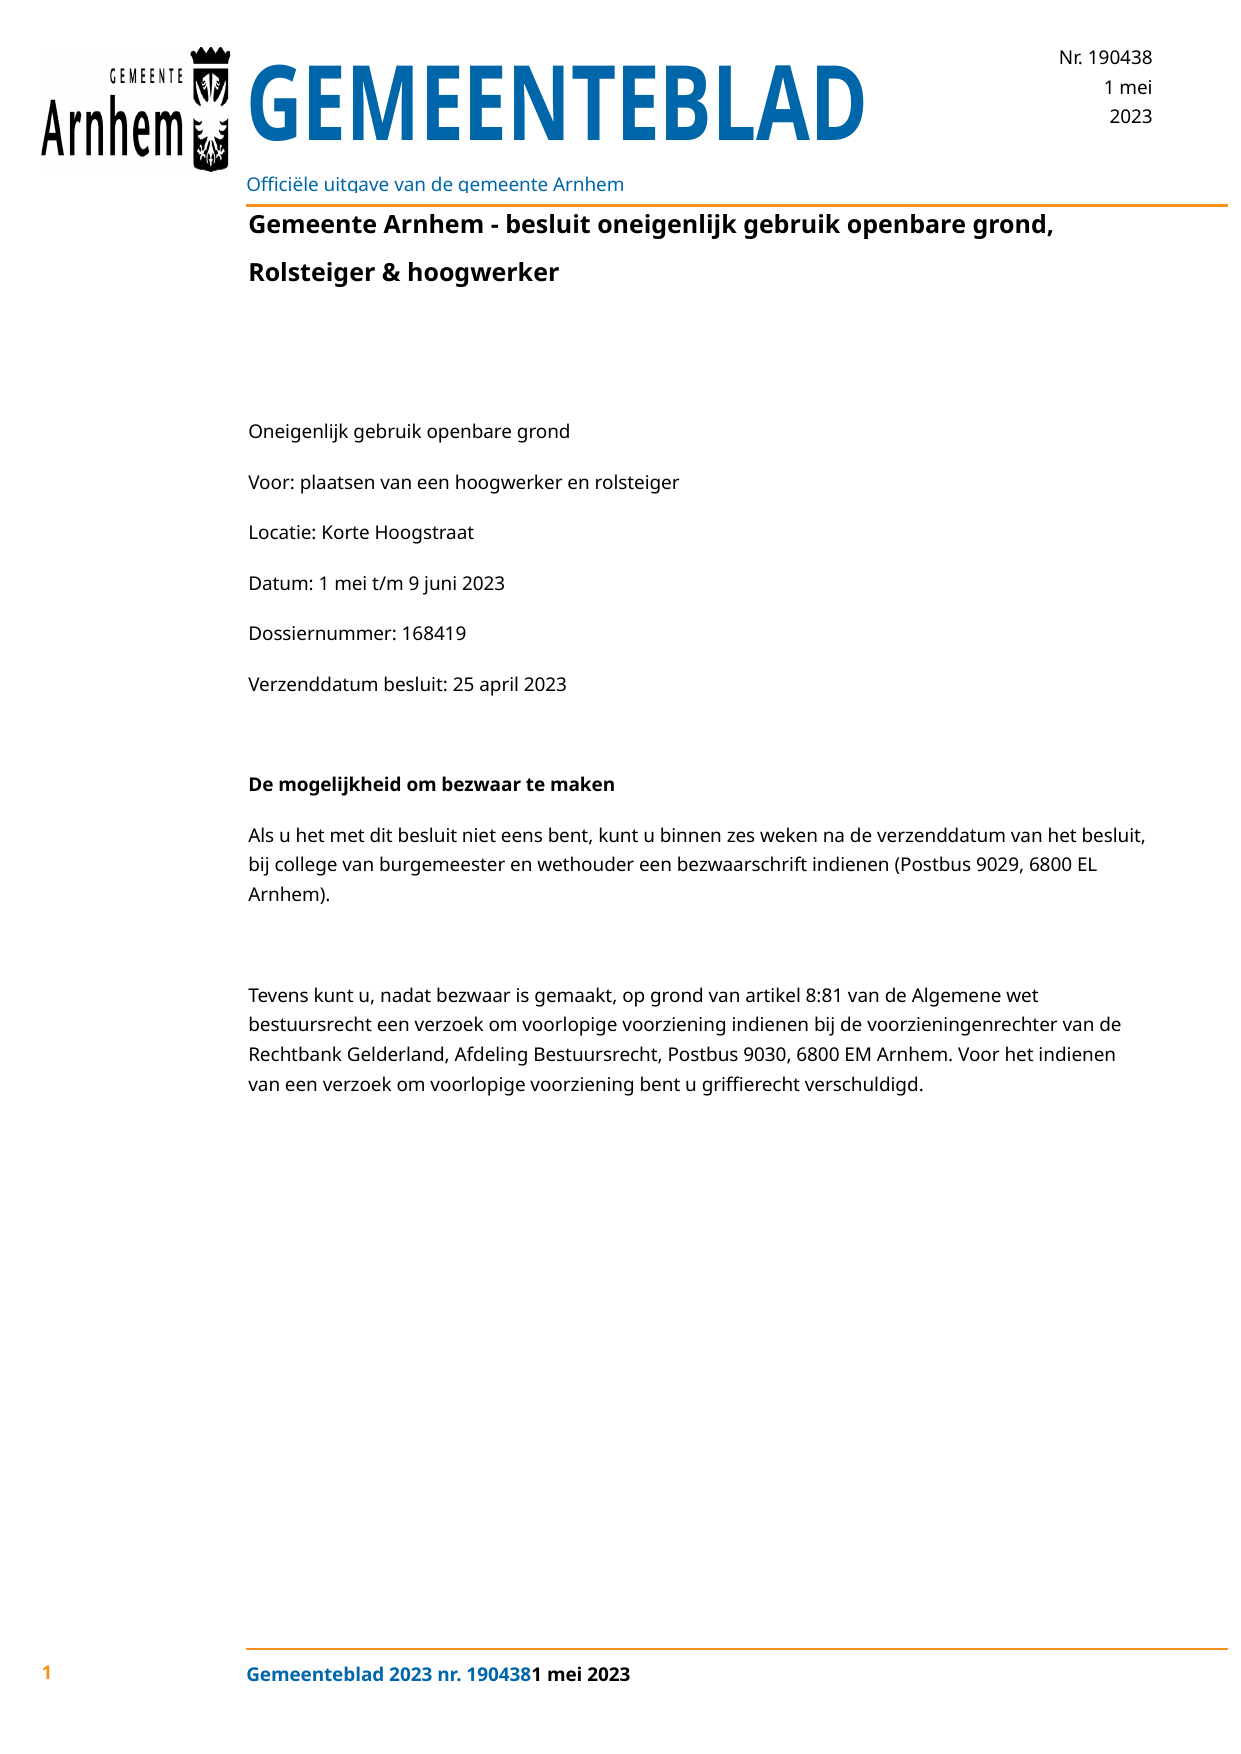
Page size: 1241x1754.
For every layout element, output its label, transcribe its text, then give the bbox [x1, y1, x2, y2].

text Datum: 1 mei t/m 9 juni 2023 [248, 570, 1152, 596]
text Tevens kunt u, nadat bezwaar is gemaakt, op grond van artikel 8:81 van de Algemene wet bestuursrecht een verzoek om voorlopige voorziening indienen bij de voorzieningenrechter van de Rechtbank Gelderland, Afdeling Bestuursrecht, Postbus 9030, 6800 EM Arnhem. Voor het indienen van een verzoek om voorlopige voorziening bent u griffierecht verschuldigd. [248, 982, 1152, 1097]
text Voor: plaatsen van een hoogwerker en rolsteiger [248, 469, 1152, 495]
text De mogelijkheid om bezwaar te maken [248, 772, 1152, 797]
text Locatie: Korte Hoogstraat [248, 519, 1152, 545]
picture [41, 47, 231, 172]
text Dossiernummer: 168419 [248, 620, 1152, 646]
text Oneigenlijk gebruik openbare grond [248, 419, 1152, 444]
text Gemeente Arnhem - besluit oneigenlijk gebruik openbare grond, Rolsteiger & hoogwerker [248, 207, 1152, 288]
text Verzenddatum besluit: 25 april 2023 [248, 671, 1152, 697]
text Als u het met dit besluit niet eens bent, kunt u binnen zes weken na de verzenddatum van het besluit, bij college van burgemeester en wethouder een bezwaarschrift indienen (Postbus 9029, 6800 EL Arnhem). [248, 822, 1152, 907]
